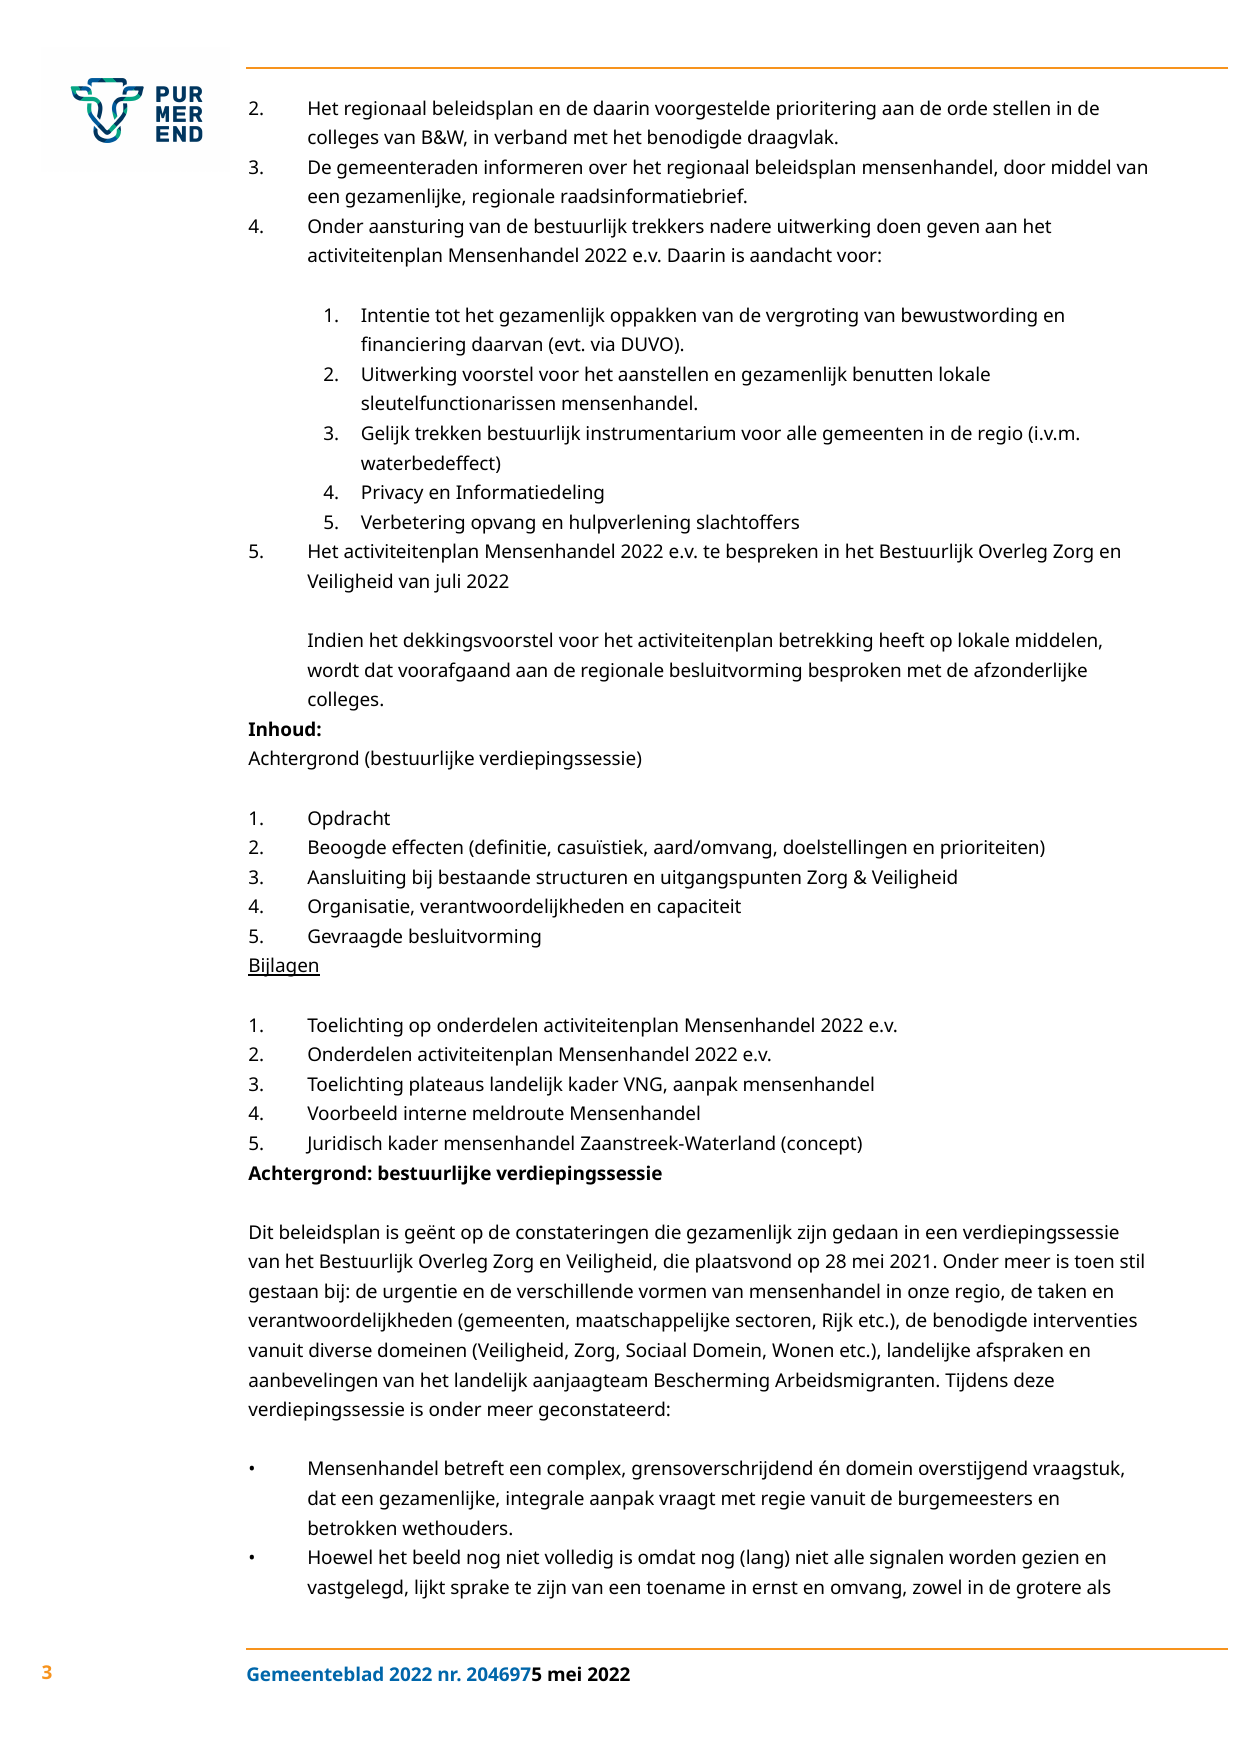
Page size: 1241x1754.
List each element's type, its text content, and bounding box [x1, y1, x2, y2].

list Beoogde effecten (definitie, casuïstiek, aard/omvang, doelstellingen en prioriteiten) [248, 834, 1152, 860]
list Toelichting plateaus landelijk kader VNG, aanpak mensenhandel [248, 1071, 1152, 1097]
list Het regionaal beleidsplan en de daarin voorgestelde prioritering aan de orde stellen in de colleges van B&W, in verband met het benodigde draagvlak. [248, 95, 1152, 150]
list Onder aansturing van de bestuurlijk trekkers nadere uitwerking doen geven aan het activiteitenplan Mensenhandel 2022 e.v. Daarin is aandacht voor: [248, 213, 1152, 268]
list Privacy en Informatiedeling [323, 479, 1152, 505]
text Achtergrond: bestuurlijke verdiepingssessie [248, 1160, 1152, 1186]
list Organisatie, verantwoordelijkheden en capaciteit [248, 893, 1152, 919]
list Gevraagde besluitvorming [248, 923, 1152, 949]
list Gelijk trekken bestuurlijk instrumentarium voor alle gemeenten in de regio (i.v.m. waterbedeffect) [323, 420, 1152, 476]
text Dit beleidsplan is geënt op de constateringen die gezamenlijk zijn gedaan in een verdiepingssessie van het Bestuurlijk Overleg Zorg en Veiligheid, die plaatsvond op 28 mei 2021. Onder meer is toen stil gestaan bij: de urgentie en de verschillende vormen van mensenhandel in onze regio, de taken en verantwoordelijkheden (gemeenten, maatschappelijke sectoren, Rijk etc.), de benodigde interventies vanuit diverse domeinen (Veiligheid, Zorg, Sociaal Domein, Wonen etc.), landelijke afspraken en aanbevelingen van het landelijk aanjaagteam Bescherming Arbeidsmigranten. Tijdens deze verdiepingssessie is onder meer geconstateerd: [248, 1219, 1152, 1422]
list Verbetering opvang en hulpverlening slachtoffers [323, 509, 1152, 535]
list Mensenhandel betreft een complex, grensoverschrijdend én domein overstijgend vraagstuk, dat een gezamenlijke, integrale aanpak vraagt met regie vanuit de burgemeesters en betrokken wethouders. [248, 1456, 1152, 1541]
text Inhoud: [248, 716, 1152, 742]
list Uitwerking voorstel voor het aanstellen en gezamenlijk benutten lokale sleutelfunctionarissen mensenhandel. [323, 361, 1152, 416]
list Intentie tot het gezamenlijk oppakken van de vergroting van bewustwording en financiering daarvan (evt. via DUVO). [323, 302, 1152, 357]
list Opdracht [248, 805, 1152, 831]
list Onderdelen activiteitenplan Mensenhandel 2022 e.v. [248, 1041, 1152, 1067]
list Juridisch kader mensenhandel Zaanstreek-Waterland (concept) [248, 1130, 1152, 1156]
list Voorbeeld interne meldroute Mensenhandel [248, 1101, 1152, 1126]
list De gemeenteraden informeren over het regionaal beleidsplan mensenhandel, door middel van een gezamenlijke, regionale raadsinformatiebrief. [248, 154, 1152, 209]
picture [41, 47, 231, 172]
text Achtergrond (bestuurlijke verdiepingssessie) [248, 746, 1152, 771]
list Indien het dekkingsvoorstel voor het activiteitenplan betrekking heeft op lokale middelen, wordt dat voorafgaand aan de regionale besluitvorming besproken met de afzonderlijke colleges. [248, 627, 1152, 712]
list Toelichting op onderdelen activiteitenplan Mensenhandel 2022 e.v. [248, 1012, 1152, 1038]
list Het activiteitenplan Mensenhandel 2022 e.v. te bespreken in het Bestuurlijk Overleg Zorg en Veiligheid van juli 2022 [248, 538, 1152, 594]
text Bijlagen [248, 953, 1152, 978]
list Hoewel het beeld nog niet volledig is omdat nog (lang) niet alle signalen worden gezien en vastgelegd, lijkt sprake te zijn van een toename in ernst en omvang, zowel in de grotere als [248, 1544, 1152, 1600]
list Aansluiting bij bestaande structuren en uitgangspunten Zorg & Veiligheid [248, 864, 1152, 890]
